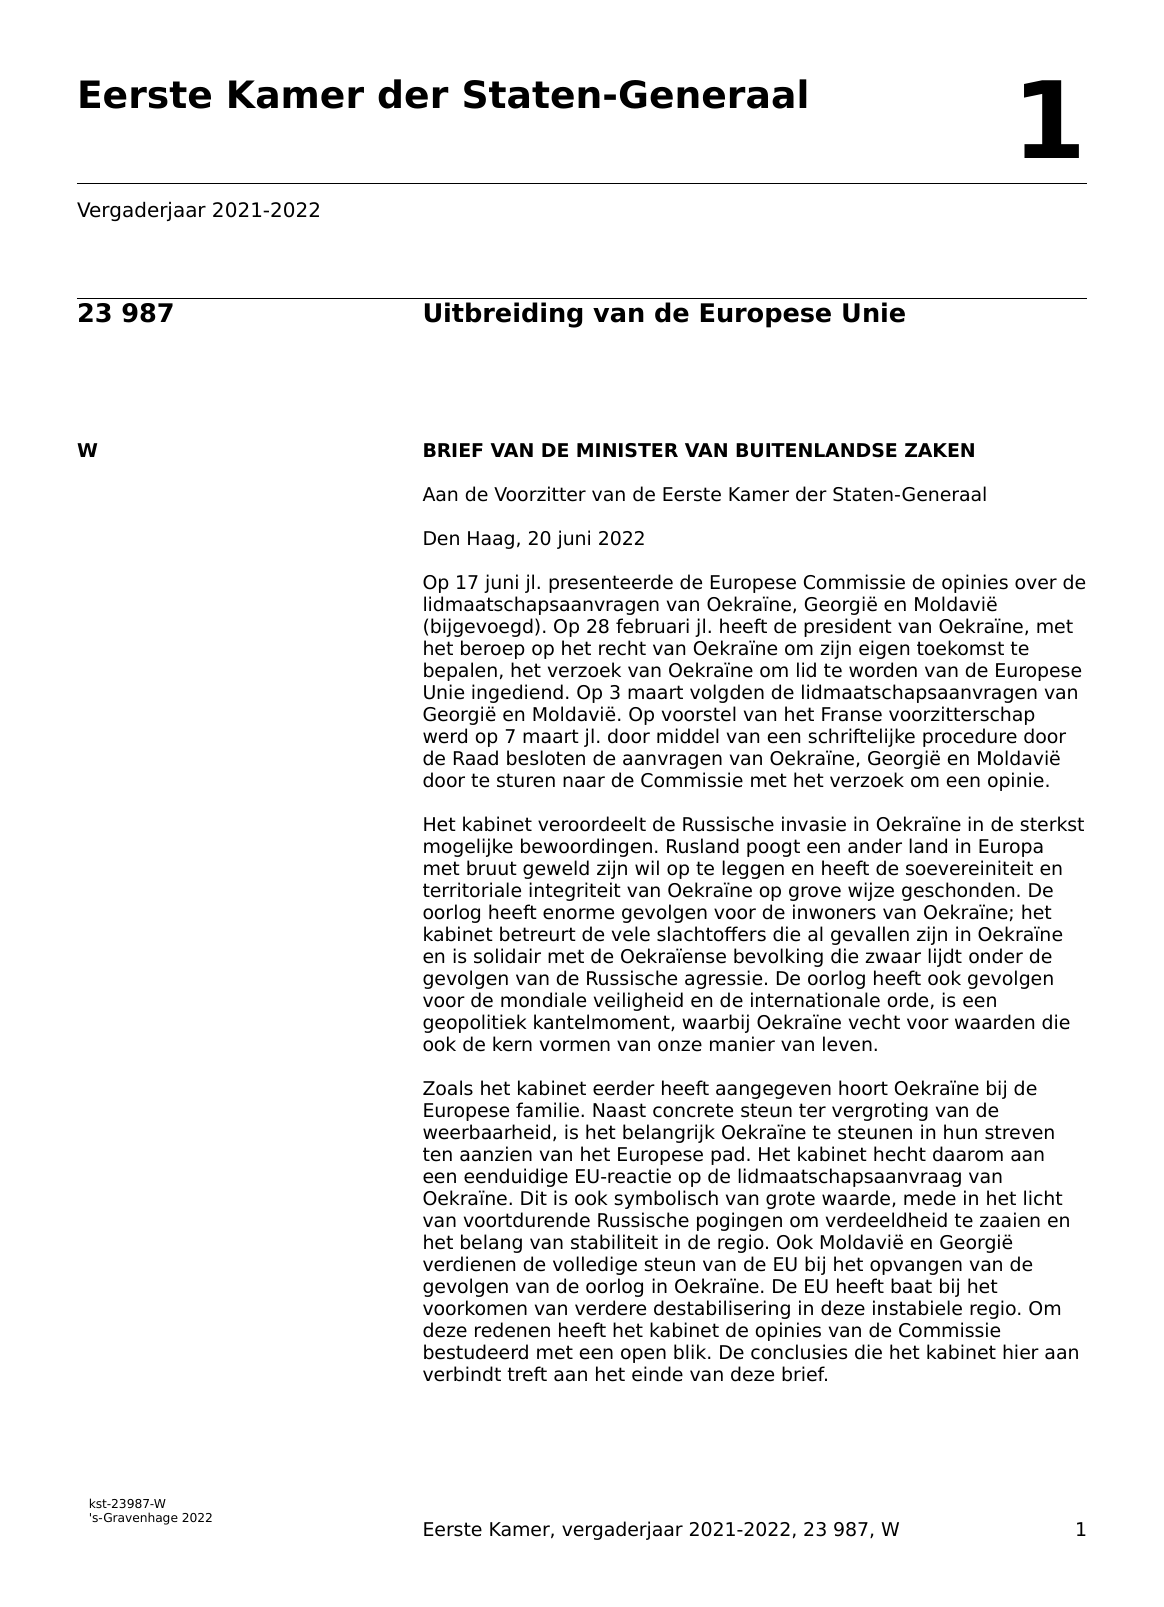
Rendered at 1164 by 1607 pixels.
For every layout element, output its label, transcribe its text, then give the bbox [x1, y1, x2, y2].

text kst-23987-W [88, 1497, 323, 1511]
text Aan de Voorzitter van de Eerste Kamer der Staten-Generaal [422, 484, 1087, 506]
text Zoals het kabinet eerder heeft aangegeven hoort Oekraïne bij de Europese familie. Naast concrete steun ter vergroting van de weerbaarheid, is het belangrijk Oekraïne te steunen in hun streven ten aanzien van het Europese pad. Het kabinet hecht daarom aan een eenduidige EU-reactie op de lidmaatschapsaanvraag van Oekraïne. Dit is ook symbolisch van grote waarde, mede in het licht van voortdurende Russische pogingen om verdeeldheid te zaaien en het belang van stabiliteit in de regio. Ook Moldavië en Georgië verdienen de volledige steun van de EU bij het opvangen van de gevolgen van de oorlog in Oekraïne. De EU heeft baat bij het voorkomen van verdere destabilisering in deze instabiele regio. Om deze redenen heeft het kabinet de opinies van de Commissie bestudeerd met een open blik. De conclusies die het kabinet hier aan verbindt treft aan het einde van deze brief. [422, 1078, 1087, 1386]
subtitle 23 987 Uitbreiding van de Europese Unie [77, 299, 1087, 329]
text Op 17 juni jl. presenteerde de Europese Commissie de opinies over de lidmaatschapsaanvragen van Oekraïne, Georgië en Moldavië (bijgevoegd). Op 28 februari jl. heeft de president van Oekraïne, met het beroep op het recht van Oekraïne om zijn eigen toekomst te bepalen, het verzoek van Oekraïne om lid te worden van de Europese Unie ingediend. Op 3 maart volgden de lidmaatschapsaanvragen van Georgië en Moldavië. Op voorstel van het Franse voorzitterschap werd op 7 maart jl. door middel van een schriftelijke procedure door de Raad besloten de aanvragen van Oekraïne, Georgië en Moldavië door te sturen naar de Commissie met het verzoek om een opinie. [422, 572, 1087, 792]
text 's-Gravenhage 2022 [88, 1511, 323, 1525]
table_cell Vergaderjaar 2021-2022 [77, 184, 1087, 298]
subtitle W BRIEF VAN DE MINISTER VAN BUITENLANDSE ZAKEN [77, 440, 1087, 462]
table_header 1 [886, 59, 1087, 183]
table_header Eerste Kamer der Staten-Generaal [77, 59, 886, 183]
text Het kabinet veroordeelt de Russische invasie in Oekraïne in de sterkst mogelijke bewoordingen. Rusland poogt een ander land in Europa met bruut geweld zijn wil op te leggen en heeft de soevereiniteit en territoriale integriteit van Oekraïne op grove wijze geschonden. De oorlog heeft enorme gevolgen voor de inwoners van Oekraïne; het kabinet betreurt de vele slachtoffers die al gevallen zijn in Oekraïne en is solidair met de Oekraïense bevolking die zwaar lijdt onder de gevolgen van de Russische agressie. De oorlog heeft ook gevolgen voor de mondiale veiligheid en de internationale orde, is een geopolitiek kantelmoment, waarbij Oekraïne vecht voor waarden die ook de kern vormen van onze manier van leven. [422, 814, 1087, 1056]
text Den Haag, 20 juni 2022 [422, 528, 1087, 550]
